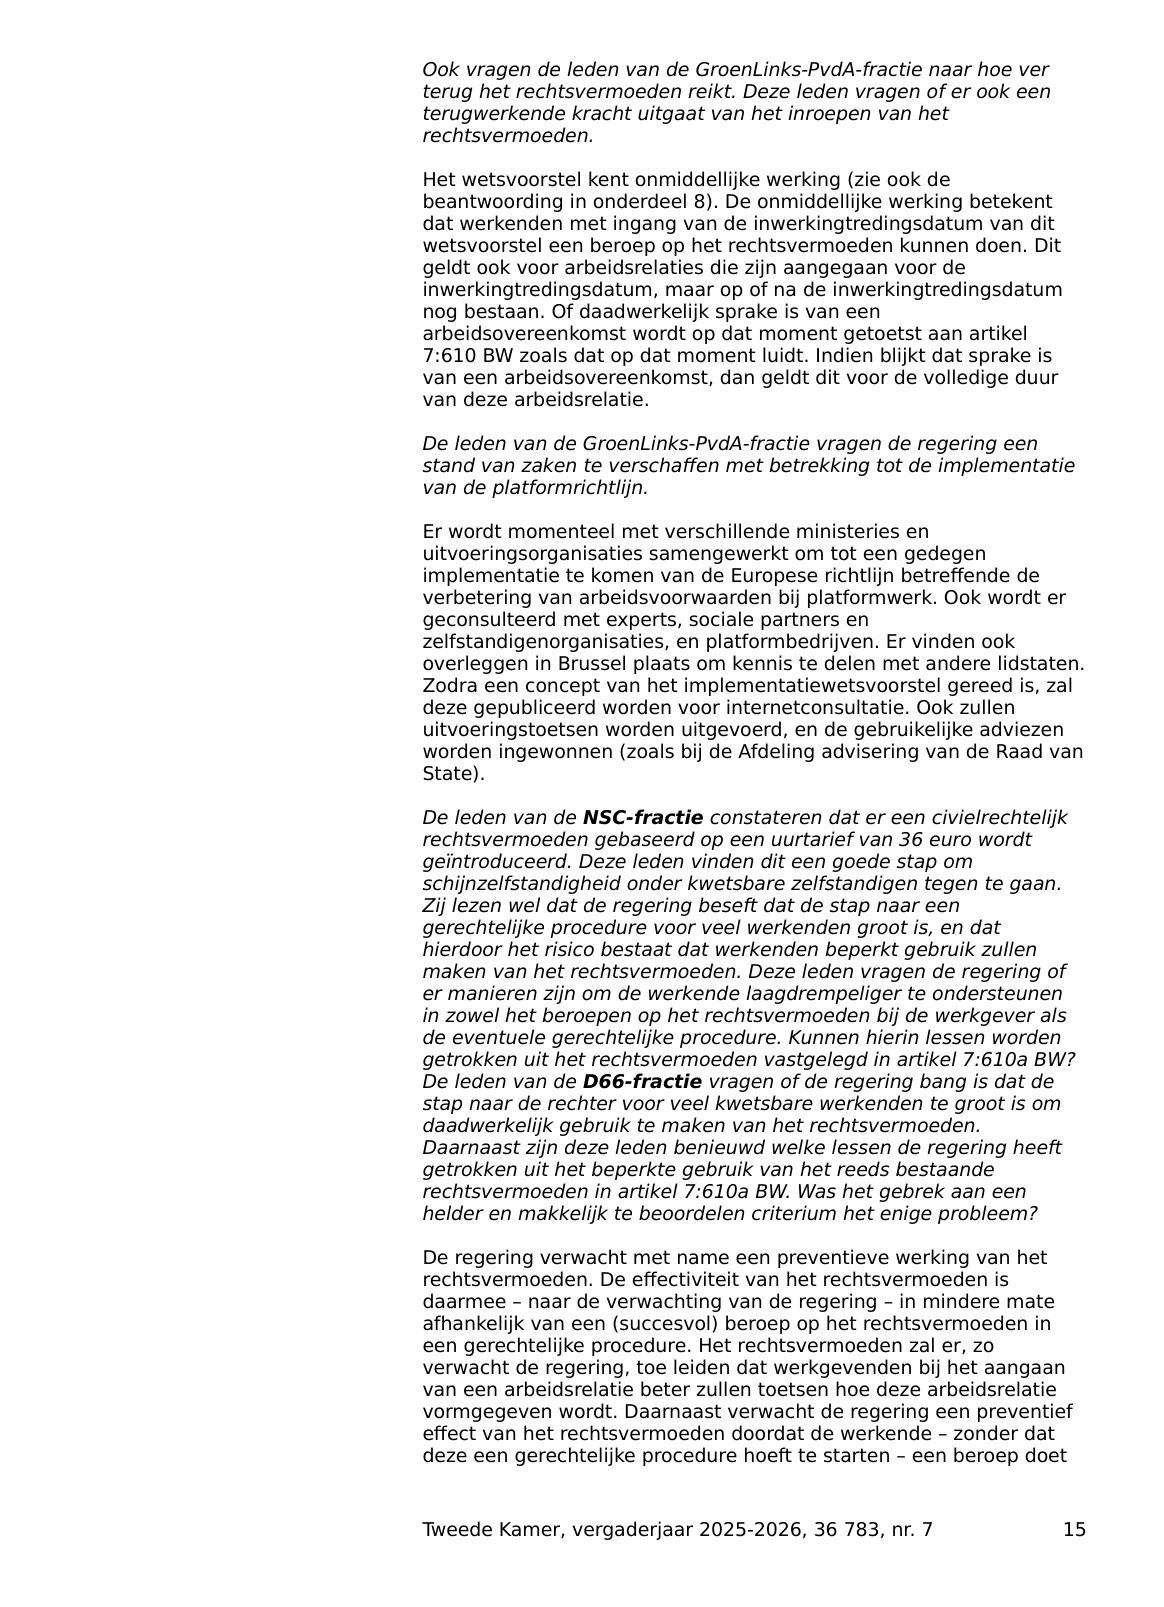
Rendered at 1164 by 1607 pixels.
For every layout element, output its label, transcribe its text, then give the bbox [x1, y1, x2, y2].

text Er wordt momenteel met verschillende ministeries en uitvoeringsorganisaties samengewerkt om tot een gedegen implementatie te komen van de Europese richtlijn betreffende de verbetering van arbeidsvoorwaarden bij platformwerk. Ook wordt er geconsulteerd met experts, sociale partners en zelfstandigenorganisaties, en platformbedrijven. Er vinden ook overleggen in Brussel plaats om kennis te delen met andere lidstaten. Zodra een concept van het implementatiewetsvoorstel gereed is, zal deze gepubliceerd worden voor internetconsultatie. Ook zullen uitvoeringstoetsen worden uitgevoerd, en de gebruikelijke adviezen worden ingewonnen (zoals bij de Afdeling advisering van de Raad van State). [422, 521, 1087, 785]
text De leden van de D66-fractie vragen of de regering bang is dat de stap naar de rechter voor veel kwetsbare werkenden te groot is om daadwerkelijk gebruik te maken van het rechtsvermoeden. Daarnaast zijn deze leden benieuwd welke lessen de regering heeft getrokken uit het beperkte gebruik van het reeds bestaande rechtsvermoeden in artikel 7:610a BW. Was het gebrek aan een helder en makkelijk te beoordelen criterium het enige probleem? [422, 1071, 1087, 1225]
text Ook vragen de leden van de GroenLinks-PvdA-fractie naar hoe ver terug het rechtsvermoeden reikt. Deze leden vragen of er ook een terugwerkende kracht uitgaat van het inroepen van het rechtsvermoeden. [422, 59, 1087, 147]
text Het wetsvoorstel kent onmiddellijke werking (zie ook de beantwoording in onderdeel 8). De onmiddellijke werking betekent dat werkenden met ingang van de inwerkingtredingsdatum van dit wetsvoorstel een beroep op het rechtsvermoeden kunnen doen. Dit geldt ook voor arbeidsrelaties die zijn aangegaan voor de inwerkingtredingsdatum, maar op of na de inwerkingtredingsdatum nog bestaan. Of daadwerkelijk sprake is van een arbeidsovereenkomst wordt op dat moment getoetst aan artikel 7:610 BW zoals dat op dat moment luidt. Indien blijkt dat sprake is van een arbeidsovereenkomst, dan geldt dit voor de volledige duur van deze arbeidsrelatie. [422, 169, 1087, 411]
text De leden van de GroenLinks-PvdA-fractie vragen de regering een stand van zaken te verschaffen met betrekking tot de implementatie van de platformrichtlijn. [422, 433, 1087, 499]
text De regering verwacht met name een preventieve werking van het rechtsvermoeden. De effectiviteit van het rechtsvermoeden is daarmee – naar de verwachting van de regering – in mindere mate afhankelijk van een (succesvol) beroep op het rechtsvermoeden in een gerechtelijke procedure. Het rechtsvermoeden zal er, zo verwacht de regering, toe leiden dat werkgevenden bij het aangaan van een arbeidsrelatie beter zullen toetsen hoe deze arbeidsrelatie vormgegeven wordt. Daarnaast verwacht de regering een preventief effect van het rechtsvermoeden doordat de werkende – zonder dat deze een gerechtelijke procedure hoeft te starten – een beroep doet [422, 1247, 1087, 1467]
text De leden van de NSC-fractie constateren dat er een civielrechtelijk rechtsvermoeden gebaseerd op een uurtarief van 36 euro wordt geïntroduceerd. Deze leden vinden dit een goede stap om schijnzelfstandigheid onder kwetsbare zelfstandigen tegen te gaan. Zij lezen wel dat de regering beseft dat de stap naar een gerechtelijke procedure voor veel werkenden groot is, en dat hierdoor het risico bestaat dat werkenden beperkt gebruik zullen maken van het rechtsvermoeden. Deze leden vragen de regering of er manieren zijn om de werkende laagdrempeliger te ondersteunen in zowel het beroepen op het rechtsvermoeden bij de werkgever als de eventuele gerechtelijke procedure. Kunnen hierin lessen worden getrokken uit het rechtsvermoeden vastgelegd in artikel 7:610a BW? [422, 807, 1087, 1071]
